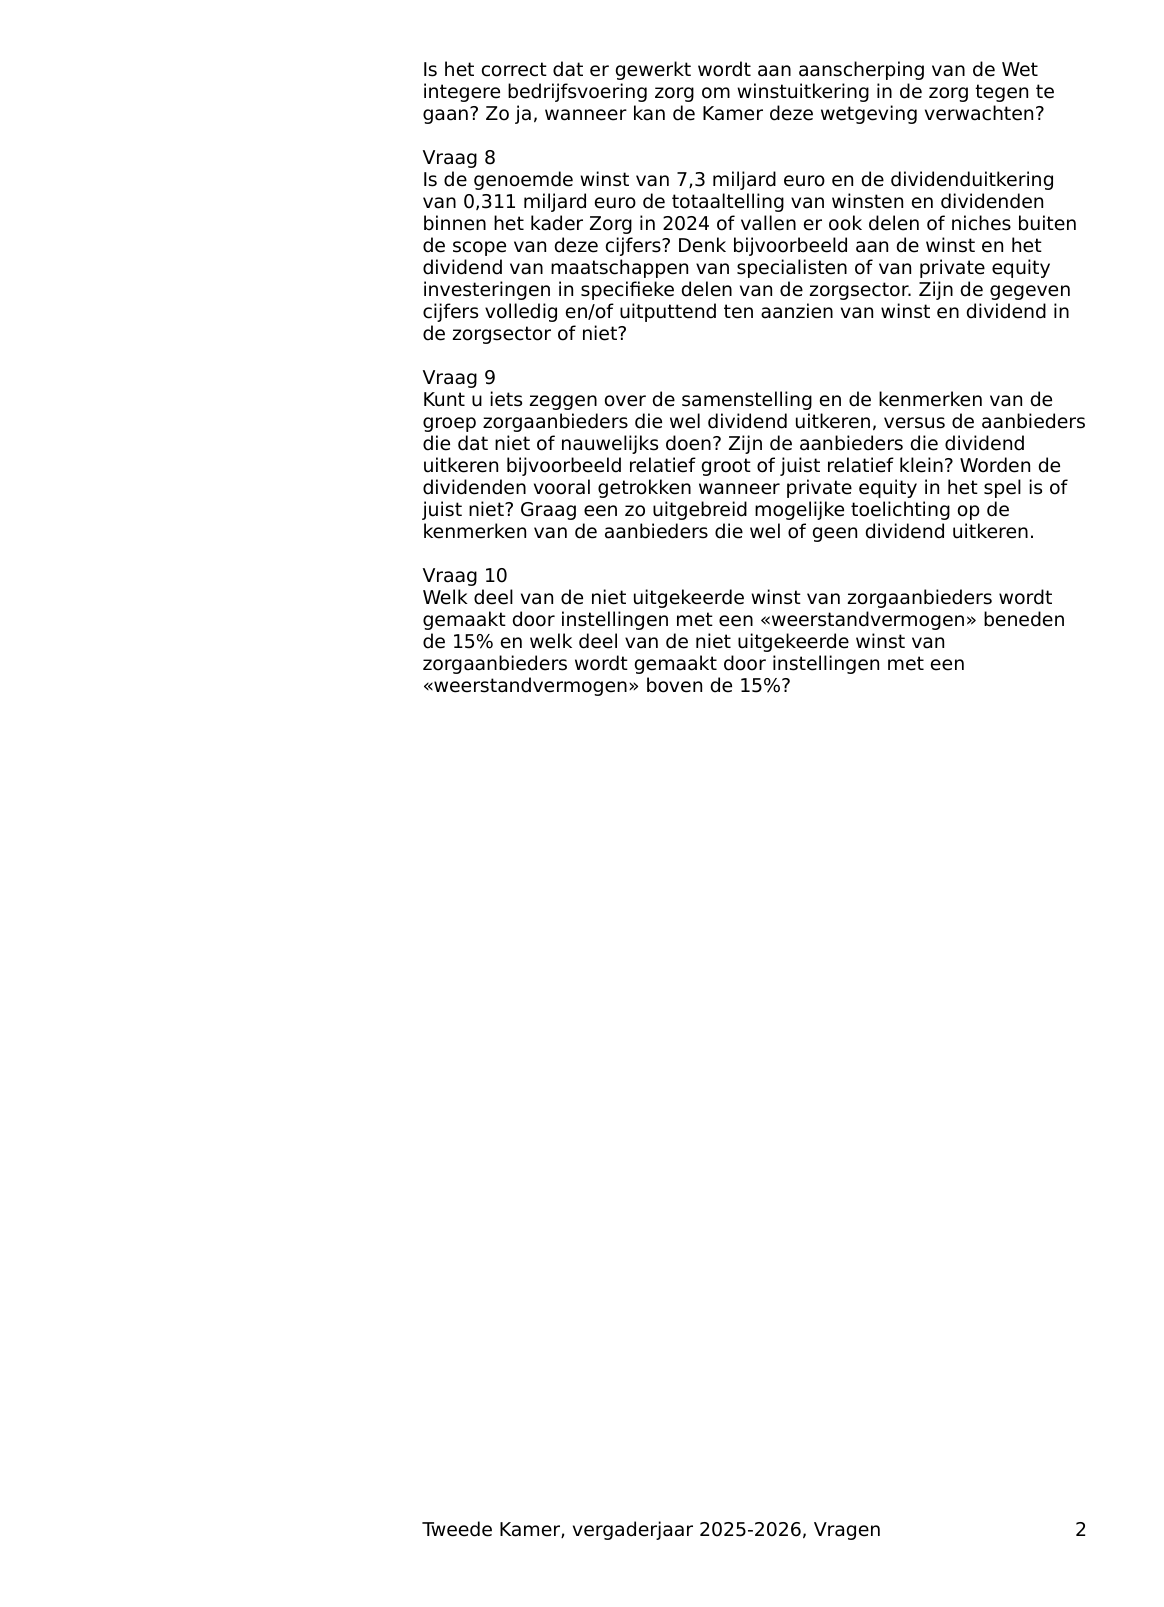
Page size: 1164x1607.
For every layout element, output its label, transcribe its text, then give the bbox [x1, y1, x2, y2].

text Is het correct dat er gewerkt wordt aan aanscherping van de Wet integere bedrijfsvoering zorg om winstuitkering in de zorg tegen te gaan? Zo ja, wanneer kan de Kamer deze wetgeving verwachten? [422, 59, 1087, 125]
text Vraag 8 [422, 147, 1087, 169]
text Welk deel van de niet uitgekeerde winst van zorgaanbieders wordt gemaakt door instellingen met een «weerstandvermogen» beneden de 15% en welk deel van de niet uitgekeerde winst van zorgaanbieders wordt gemaakt door instellingen met een «weerstandvermogen» boven de 15%? [422, 587, 1087, 697]
text Vraag 9 [422, 367, 1087, 389]
text Vraag 10 [422, 565, 1087, 587]
text Is de genoemde winst van 7,3 miljard euro en de dividenduitkering van 0,311 miljard euro de totaaltelling van winsten en dividenden binnen het kader Zorg in 2024 of vallen er ook delen of niches buiten de scope van deze cijfers? Denk bijvoorbeeld aan de winst en het dividend van maatschappen van specialisten of van private equity investeringen in specifieke delen van de zorgsector. Zijn de gegeven cijfers volledig en/of uitputtend ten aanzien van winst en dividend in de zorgsector of niet? [422, 169, 1087, 345]
text Kunt u iets zeggen over de samenstelling en de kenmerken van de groep zorgaanbieders die wel dividend uitkeren, versus de aanbieders die dat niet of nauwelijks doen? Zijn de aanbieders die dividend uitkeren bijvoorbeeld relatief groot of juist relatief klein? Worden de dividenden vooral getrokken wanneer private equity in het spel is of juist niet? Graag een zo uitgebreid mogelijke toelichting op de kenmerken van de aanbieders die wel of geen dividend uitkeren. [422, 389, 1087, 543]
